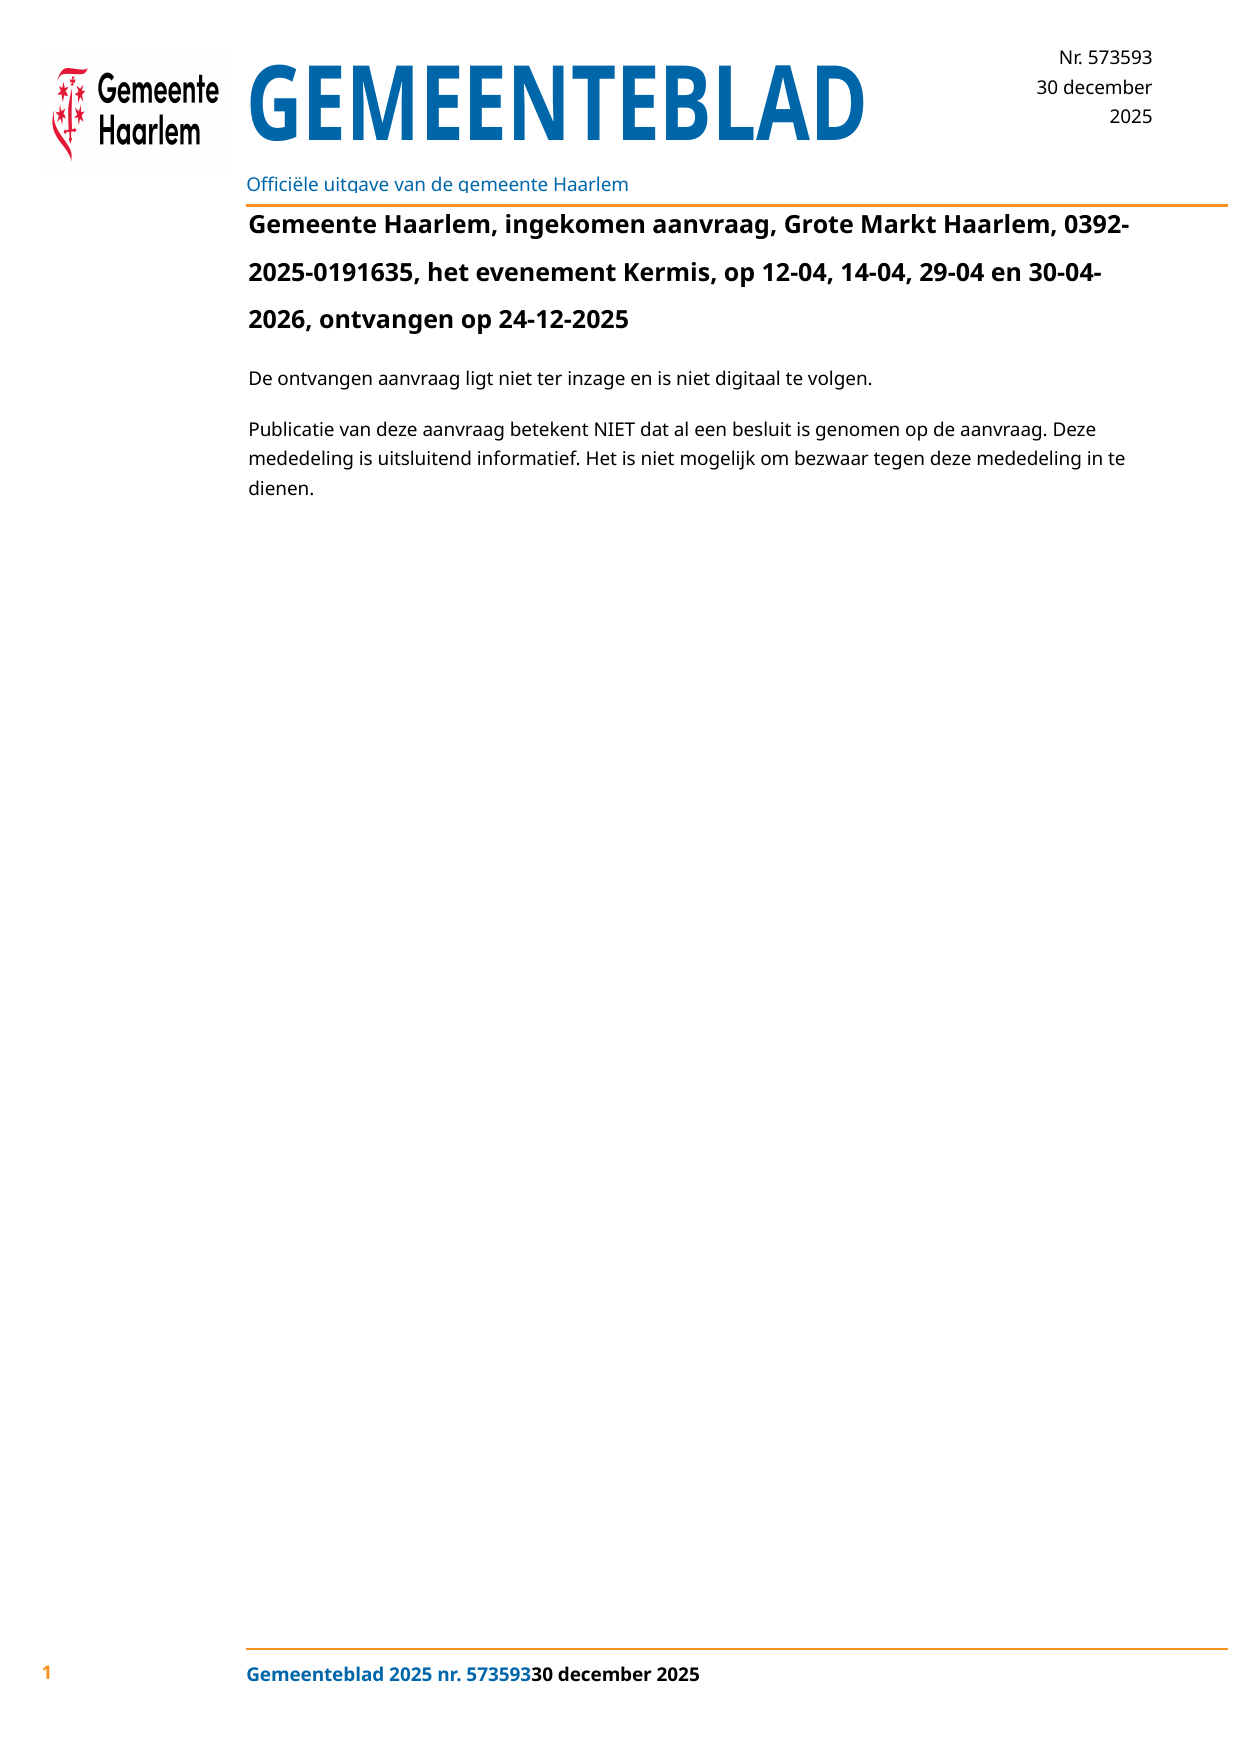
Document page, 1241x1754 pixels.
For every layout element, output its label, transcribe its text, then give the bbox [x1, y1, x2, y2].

text De ontvangen aanvraag ligt niet ter inzage en is niet digitaal te volgen. [248, 366, 1152, 391]
text Gemeente Haarlem, ingekomen aanvraag, Grote Markt Haarlem, 0392-2025-0191635, het evenement Kermis, op 12-04, 14-04, 29-04 en 30-04-2026, ontvangen op 24-12-2025 [248, 207, 1152, 336]
text Publicatie van deze aanvraag betekent NIET dat al een besluit is genomen op de aanvraag. Deze mededeling is uitsluitend informatief. Het is niet mogelijk om bezwaar tegen deze mededeling in te dienen. [248, 416, 1152, 501]
picture [41, 47, 231, 172]
